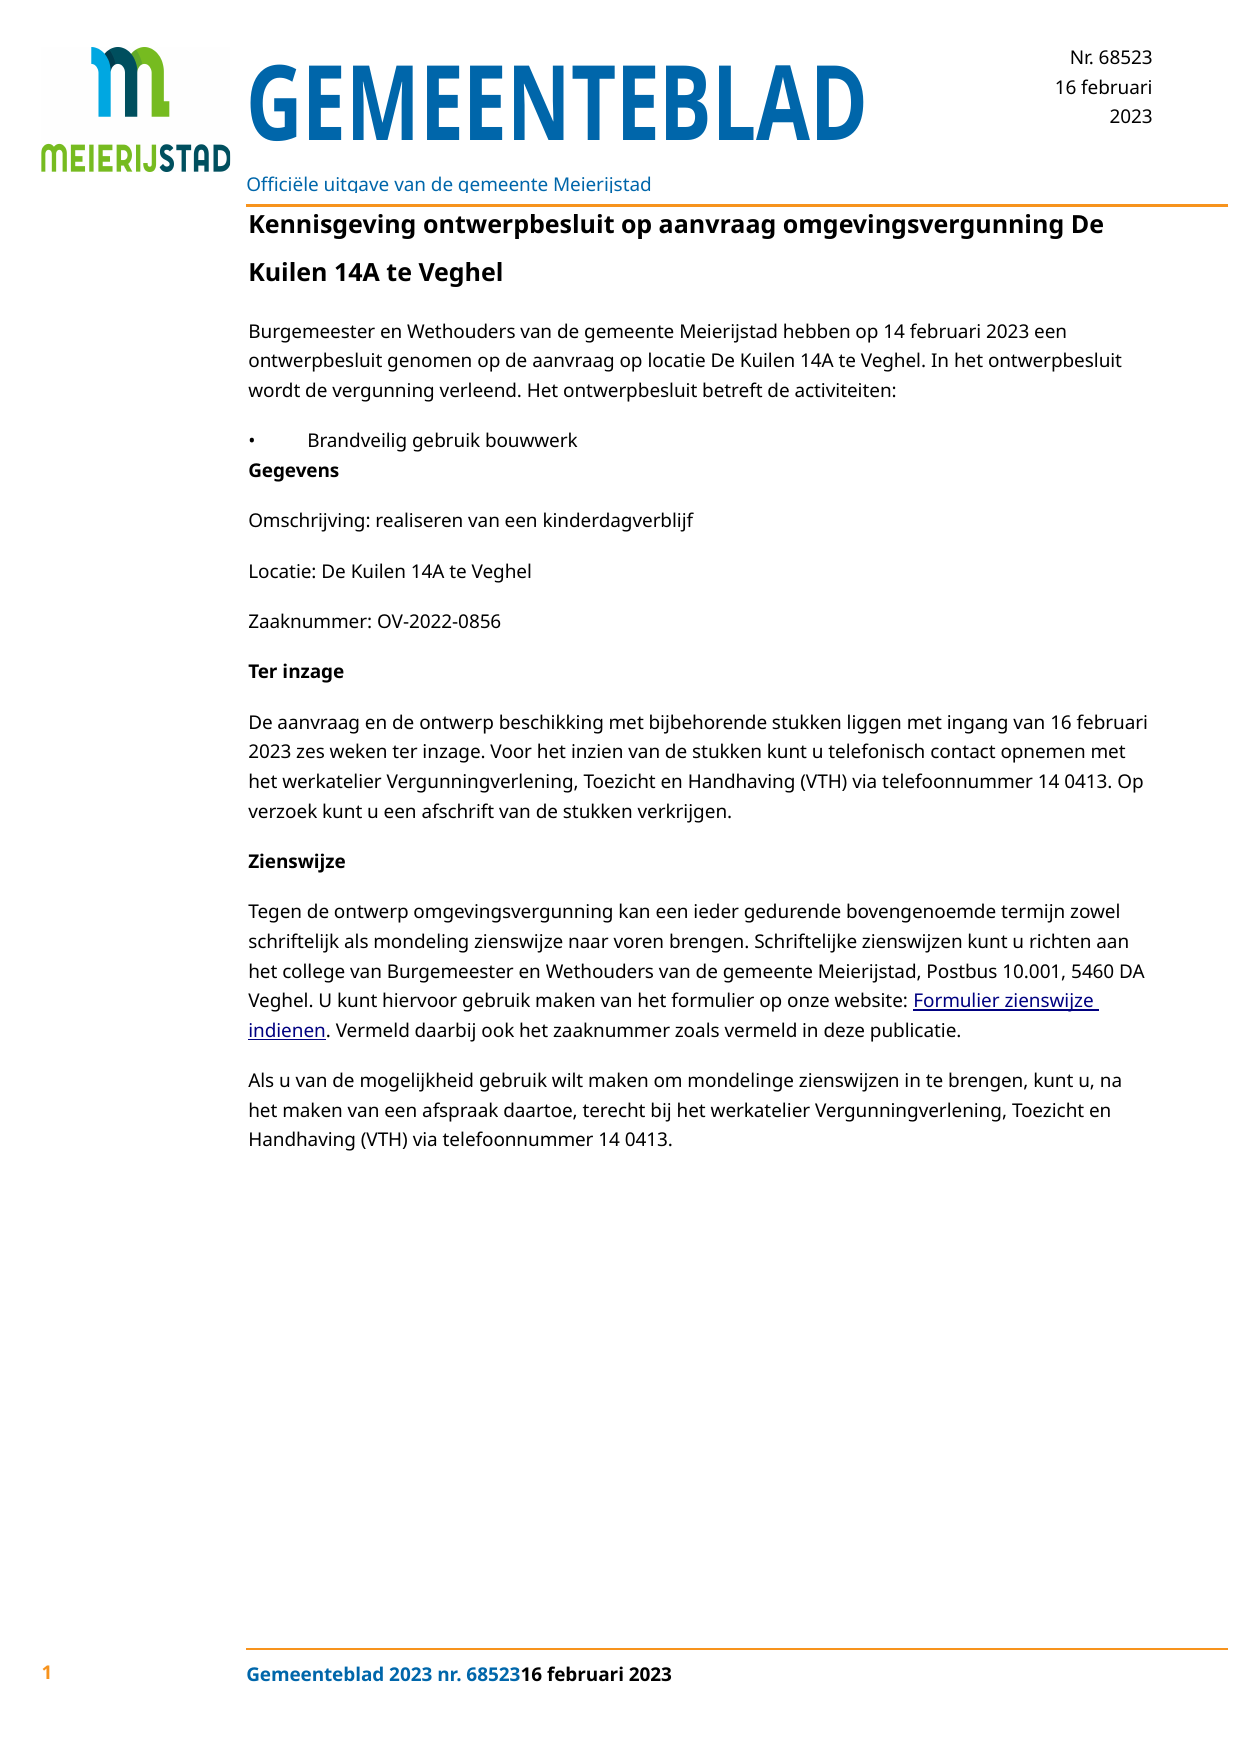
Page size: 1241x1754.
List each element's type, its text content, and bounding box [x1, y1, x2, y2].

picture [41, 47, 231, 172]
text Tegen de ontwerp omgevingsvergunning kan een ieder gedurende bovengenoemde termijn zowel schriftelijk als mondeling zienswijze naar voren brengen. Schriftelijke zienswijzen kunt u richten aan het college van Burgemeester en Wethouders van de gemeente Meierijstad, Postbus 10.001, 5460 DA Veghel. U kunt hiervoor gebruik maken van het formulier op onze website: Formulier zienswijze indienen. Vermeld daarbij ook het zaaknummer zoals vermeld in deze publicatie. [248, 899, 1152, 1043]
list Brandveilig gebruik bouwwerk [248, 427, 1152, 453]
text Locatie: De Kuilen 14A te Veghel [248, 558, 1152, 584]
text Omschrijving: realiseren van een kinderdagverblijf [248, 507, 1152, 533]
text De aanvraag en de ontwerp beschikking met bijbehorende stukken liggen met ingang van 16 februari 2023 zes weken ter inzage. Voor het inzien van de stukken kunt u telefonisch contact opnemen met het werkatelier Vergunningverlening, Toezicht en Handhaving (VTH) via telefoonnummer 14 0413. Op verzoek kunt u een afschrift van de stukken verkrijgen. [248, 709, 1152, 824]
text Kennisgeving ontwerpbesluit op aanvraag omgevingsvergunning De Kuilen 14A te Veghel [248, 207, 1152, 288]
text Zienswijze [248, 848, 1152, 874]
text Ter inzage [248, 659, 1152, 684]
text Zaaknummer: OV-2022-0856 [248, 608, 1152, 634]
text Gegevens [248, 457, 1152, 483]
text Als u van de mogelijkheid gebruik wilt maken om mondelinge zienswijzen in te brengen, kunt u, na het maken van een afspraak daartoe, terecht bij het werkatelier Vergunningverlening, Toezicht en Handhaving (VTH) via telefoonnummer 14 0413. [248, 1067, 1152, 1152]
text Burgemeester en Wethouders van de gemeente Meierijstad hebben op 14 februari 2023 een ontwerpbesluit genomen op de aanvraag op locatie De Kuilen 14A te Veghel. In het ontwerpbesluit wordt de vergunning verleend. Het ontwerpbesluit betreft de activiteiten: [248, 318, 1152, 403]
